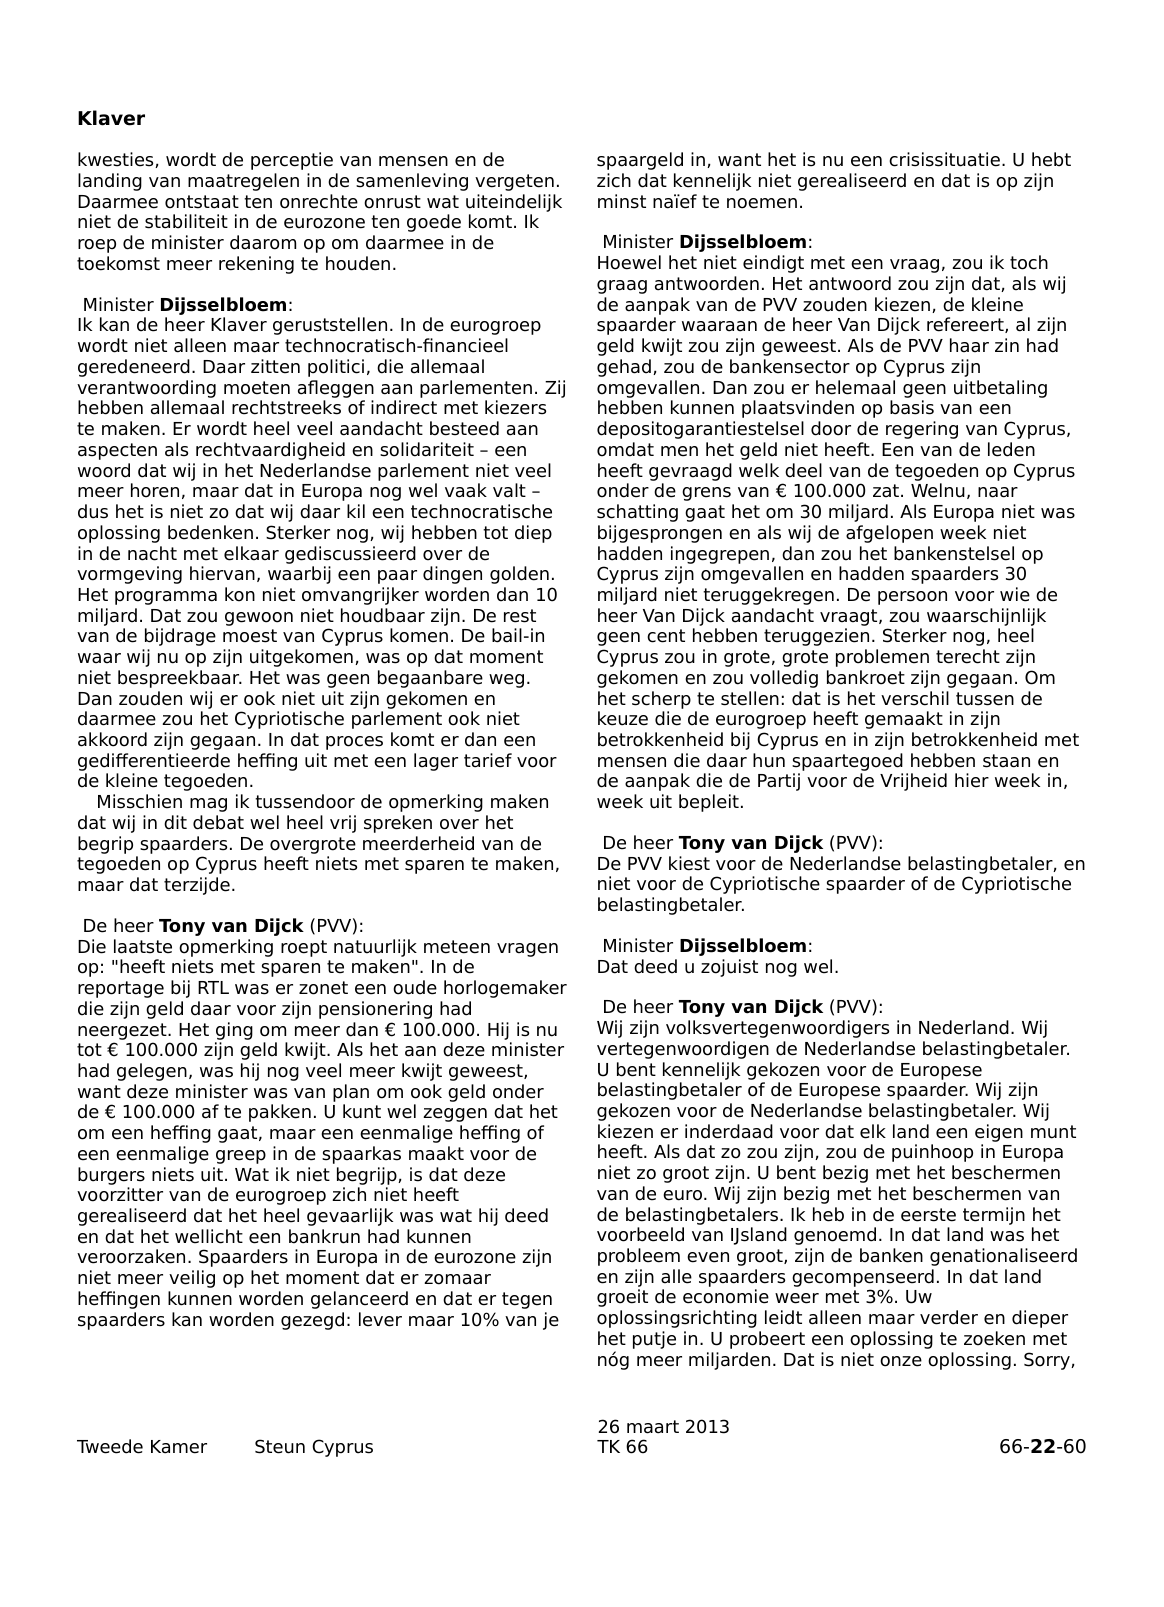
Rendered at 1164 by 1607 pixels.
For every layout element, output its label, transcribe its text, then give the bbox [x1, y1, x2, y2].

text Minister Dijsselbloem: [596, 936, 1087, 956]
text De heer Tony van Dijck (PVV): [596, 997, 1087, 1018]
text Wij zijn volksvertegenwoordigers in Nederland. Wij vertegenwoordigen de Nederlandse belastingbetaler. U bent kennelijk gekozen voor de Europese belastingbetaler of de Europese spaarder. Wij zijn gekozen voor de Nederlandse belastingbetaler. Wij kiezen er inderdaad voor dat elk land een eigen munt heeft. Als dat zo zou zijn, zou de puinhoop in Europa niet zo groot zijn. U bent bezig met het beschermen van de euro. Wij zijn bezig met het beschermen van de belastingbetalers. Ik heb in de eerste termijn het voorbeeld van IJsland genoemd. In dat land was het probleem even groot, zijn de banken genationaliseerd en zijn alle spaarders gecompenseerd. In dat land groeit de economie weer met 3%. Uw oplossingsrichting leidt alleen maar verder en dieper het putje in. U probeert een oplossing te zoeken met nóg meer miljarden. Dat is niet onze oplossing. Sorry, [596, 1018, 1087, 1370]
text Ik kan de heer Klaver geruststellen. In de eurogroep wordt niet alleen maar technocratisch-financieel geredeneerd. Daar zitten politici, die allemaal verantwoording moeten afleggen aan parlementen. Zij hebben allemaal rechtstreeks of indirect met kiezers te maken. Er wordt heel veel aandacht besteed aan aspecten als rechtvaardigheid en solidariteit – een woord dat wij in het Nederlandse parlement niet veel meer horen, maar dat in Europa nog wel vaak valt – dus het is niet zo dat wij daar kil een technocratische oplossing bedenken. Sterker nog, wij hebben tot diep in de nacht met elkaar gediscussieerd over de vormgeving hiervan, waarbij een paar dingen golden. Het programma kon niet omvangrijker worden dan 10 miljard. Dat zou gewoon niet houdbaar zijn. De rest van de bijdrage moest van Cyprus komen. De bail-in waar wij nu op zijn uitgekomen, was op dat moment niet bespreekbaar. Het was geen begaanbare weg. Dan zouden wij er ook niet uit zijn gekomen en daarmee zou het Cypriotische parlement ook niet akkoord zijn gegaan. In dat proces komt er dan een gedifferentieerde heffing uit met een lager tarief voor de kleine tegoeden. [77, 315, 567, 792]
text De heer Tony van Dijck (PVV): [77, 916, 567, 936]
text Hoewel het niet eindigt met een vraag, zou ik toch graag antwoorden. Het antwoord zou zijn dat, als wij de aanpak van de PVV zouden kiezen, de kleine spaarder waaraan de heer Van Dijck refereert, al zijn geld kwijt zou zijn geweest. Als de PVV haar zin had gehad, zou de bankensector op Cyprus zijn omgevallen. Dan zou er helemaal geen uitbetaling hebben kunnen plaatsvinden op basis van een depositogarantiestelsel door de regering van Cyprus, omdat men het geld niet heeft. Een van de leden heeft gevraagd welk deel van de tegoeden op Cyprus onder de grens van € 100.000 zat. Welnu, naar schatting gaat het om 30 miljard. Als Europa niet was bijgesprongen en als wij de afgelopen week niet hadden ingegrepen, dan zou het bankenstelsel op Cyprus zijn omgevallen en hadden spaarders 30 miljard niet teruggekregen. De persoon voor wie de heer Van Dijck aandacht vraagt, zou waarschijnlijk geen cent hebben teruggezien. Sterker nog, heel Cyprus zou in grote, grote problemen terecht zijn gekomen en zou volledig bankroet zijn gegaan. Om het scherp te stellen: dat is het verschil tussen de keuze die de eurogroep heeft gemaakt in zijn betrokkenheid bij Cyprus en in zijn betrokkenheid met mensen die daar hun spaartegoed hebben staan en de aanpak die de Partij voor de Vrijheid hier week in, week uit bepleit. [596, 253, 1087, 813]
text Minister Dijsselbloem: [596, 232, 1087, 253]
text kwesties, wordt de perceptie van mensen en de landing van maatregelen in de samenleving vergeten. Daarmee ontstaat ten onrechte onrust wat uiteindelijk niet de stabiliteit in de eurozone ten goede komt. Ik roep de minister daarom op om daarmee in de toekomst meer rekening te houden. [77, 150, 567, 274]
text Misschien mag ik tussendoor de opmerking maken dat wij in dit debat wel heel vrij spreken over het begrip spaarders. De overgrote meerderheid van de tegoeden op Cyprus heeft niets met sparen te maken, maar dat terzijde. [77, 792, 567, 896]
text De heer Tony van Dijck (PVV): [596, 833, 1087, 853]
text Die laatste opmerking roept natuurlijk meteen vragen op: "heeft niets met sparen te maken". In de reportage bij RTL was er zonet een oude horlogemaker die zijn geld daar voor zijn pensionering had neergezet. Het ging om meer dan € 100.000. Hij is nu tot € 100.000 zijn geld kwijt. Als het aan deze minister had gelegen, was hij nog veel meer kwijt geweest, want deze minister was van plan om ook geld onder de € 100.000 af te pakken. U kunt wel zeggen dat het om een heffing gaat, maar een eenmalige heffing of een eenmalige greep in de spaarkas maakt voor de burgers niets uit. Wat ik niet begrijp, is dat deze voorzitter van de eurogroep zich niet heeft gerealiseerd dat het heel gevaarlijk was wat hij deed en dat het wellicht een bankrun had kunnen veroorzaken. Spaarders in Europa in de eurozone zijn niet meer veilig op het moment dat er zomaar heffingen kunnen worden gelanceerd en dat er tegen spaarders kan worden gezegd: lever maar 10% van je [77, 936, 567, 1330]
text spaargeld in, want het is nu een crisissituatie. U hebt zich dat kennelijk niet gerealiseerd en dat is op zijn minst naïef te noemen. [596, 150, 1087, 212]
text Dat deed u zojuist nog wel. [596, 956, 1087, 977]
text De PVV kiest voor de Nederlandse belastingbetaler, en niet voor de Cypriotische spaarder of de Cypriotische belastingbetaler. [596, 853, 1087, 916]
text Minister Dijsselbloem: [77, 294, 567, 315]
